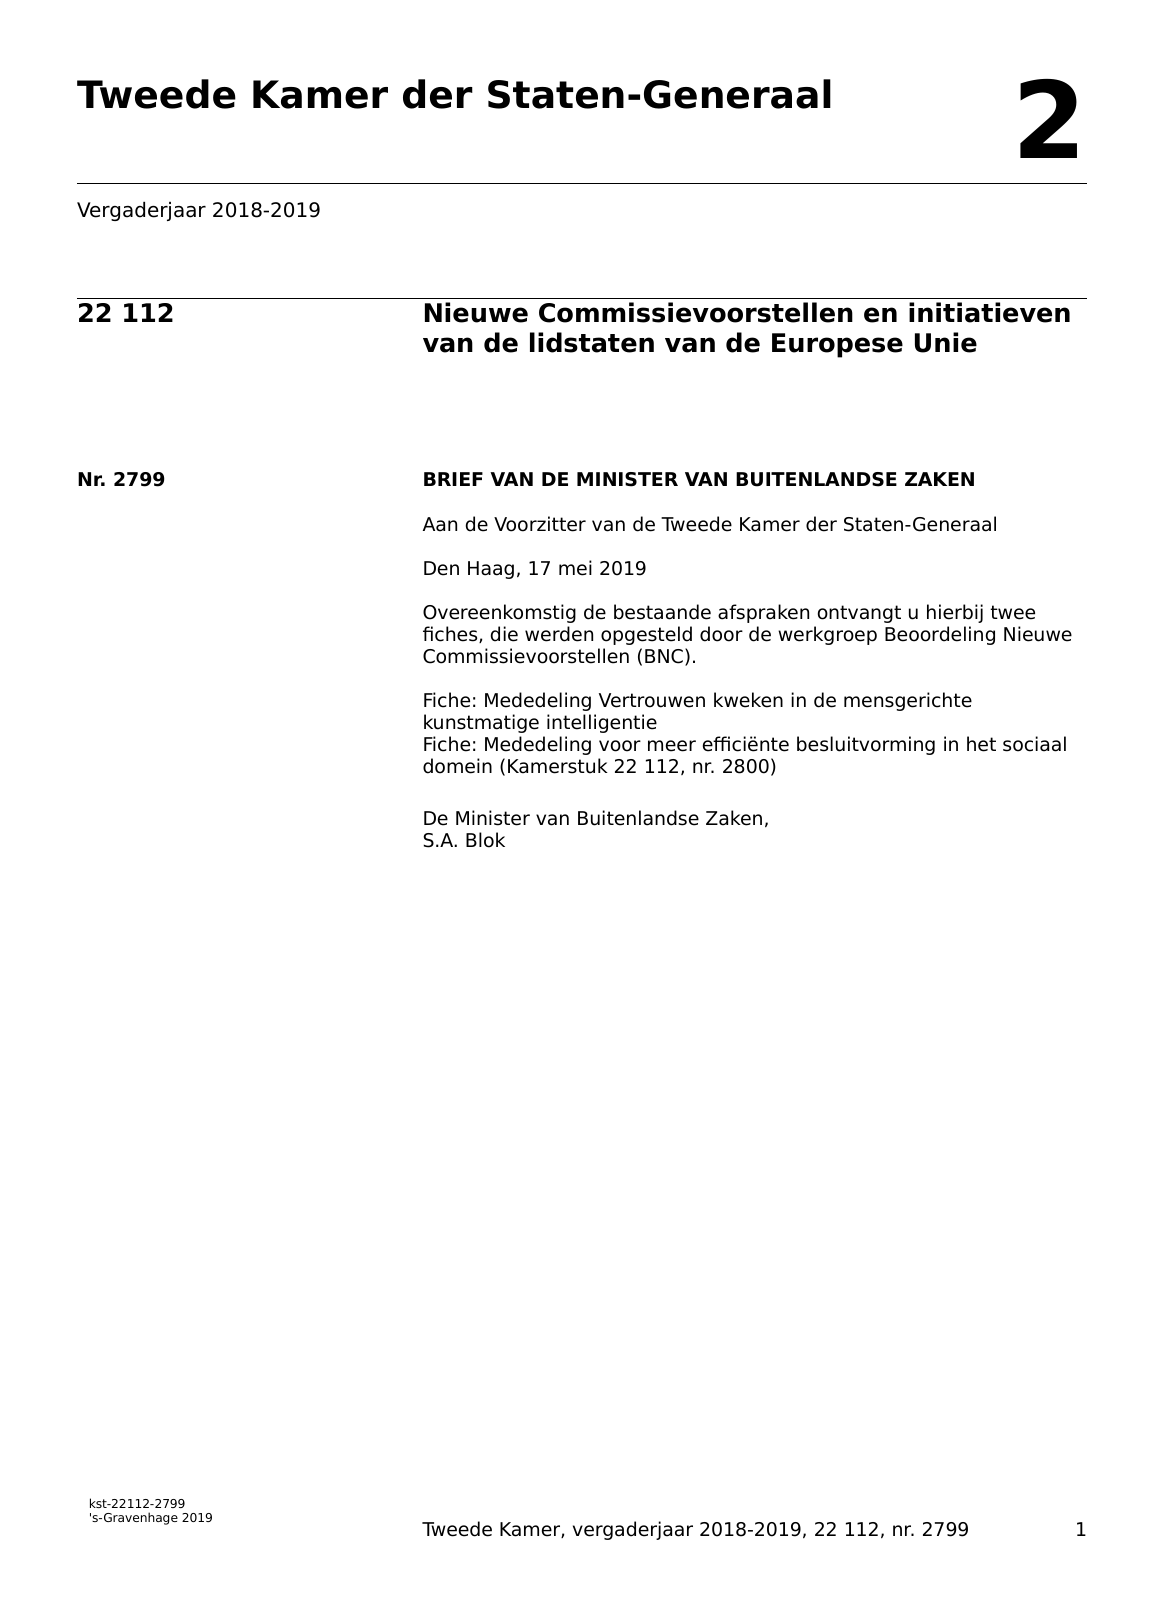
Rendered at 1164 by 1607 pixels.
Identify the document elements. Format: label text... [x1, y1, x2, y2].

text Aan de Voorzitter van de Tweede Kamer der Staten-Generaal [422, 513, 1087, 536]
table_header Tweede Kamer der Staten-Generaal [77, 59, 886, 183]
text Fiche: Mededeling Vertrouwen kweken in de mensgerichte kunstmatige intelligentie [422, 690, 1087, 734]
table_cell Vergaderjaar 2018-2019 [77, 184, 1087, 298]
text kst-22112-2799 [88, 1497, 323, 1511]
text 's-Gravenhage 2019 [88, 1511, 323, 1525]
text Fiche: Mededeling voor meer efficiënte besluitvorming in het sociaal domein (Kamerstuk 22 112, nr. 2800) [422, 734, 1087, 778]
subtitle Nr. 2799 BRIEF VAN DE MINISTER VAN BUITENLANDSE ZAKEN [77, 469, 1087, 491]
subtitle 22 112 Nieuwe Commissievoorstellen en initiatieven van de lidstaten van de Europese Unie [77, 299, 1087, 358]
text Overeenkomstig de bestaande afspraken ontvangt u hierbij twee fiches, die werden opgesteld door de werkgroep Beoordeling Nieuwe Commissievoorstellen (BNC). [422, 602, 1087, 668]
text De Minister van Buitenlandse Zaken, S.A. Blok [422, 808, 1087, 852]
text Den Haag, 17 mei 2019 [422, 558, 1087, 580]
table_header 2 [886, 59, 1087, 183]
